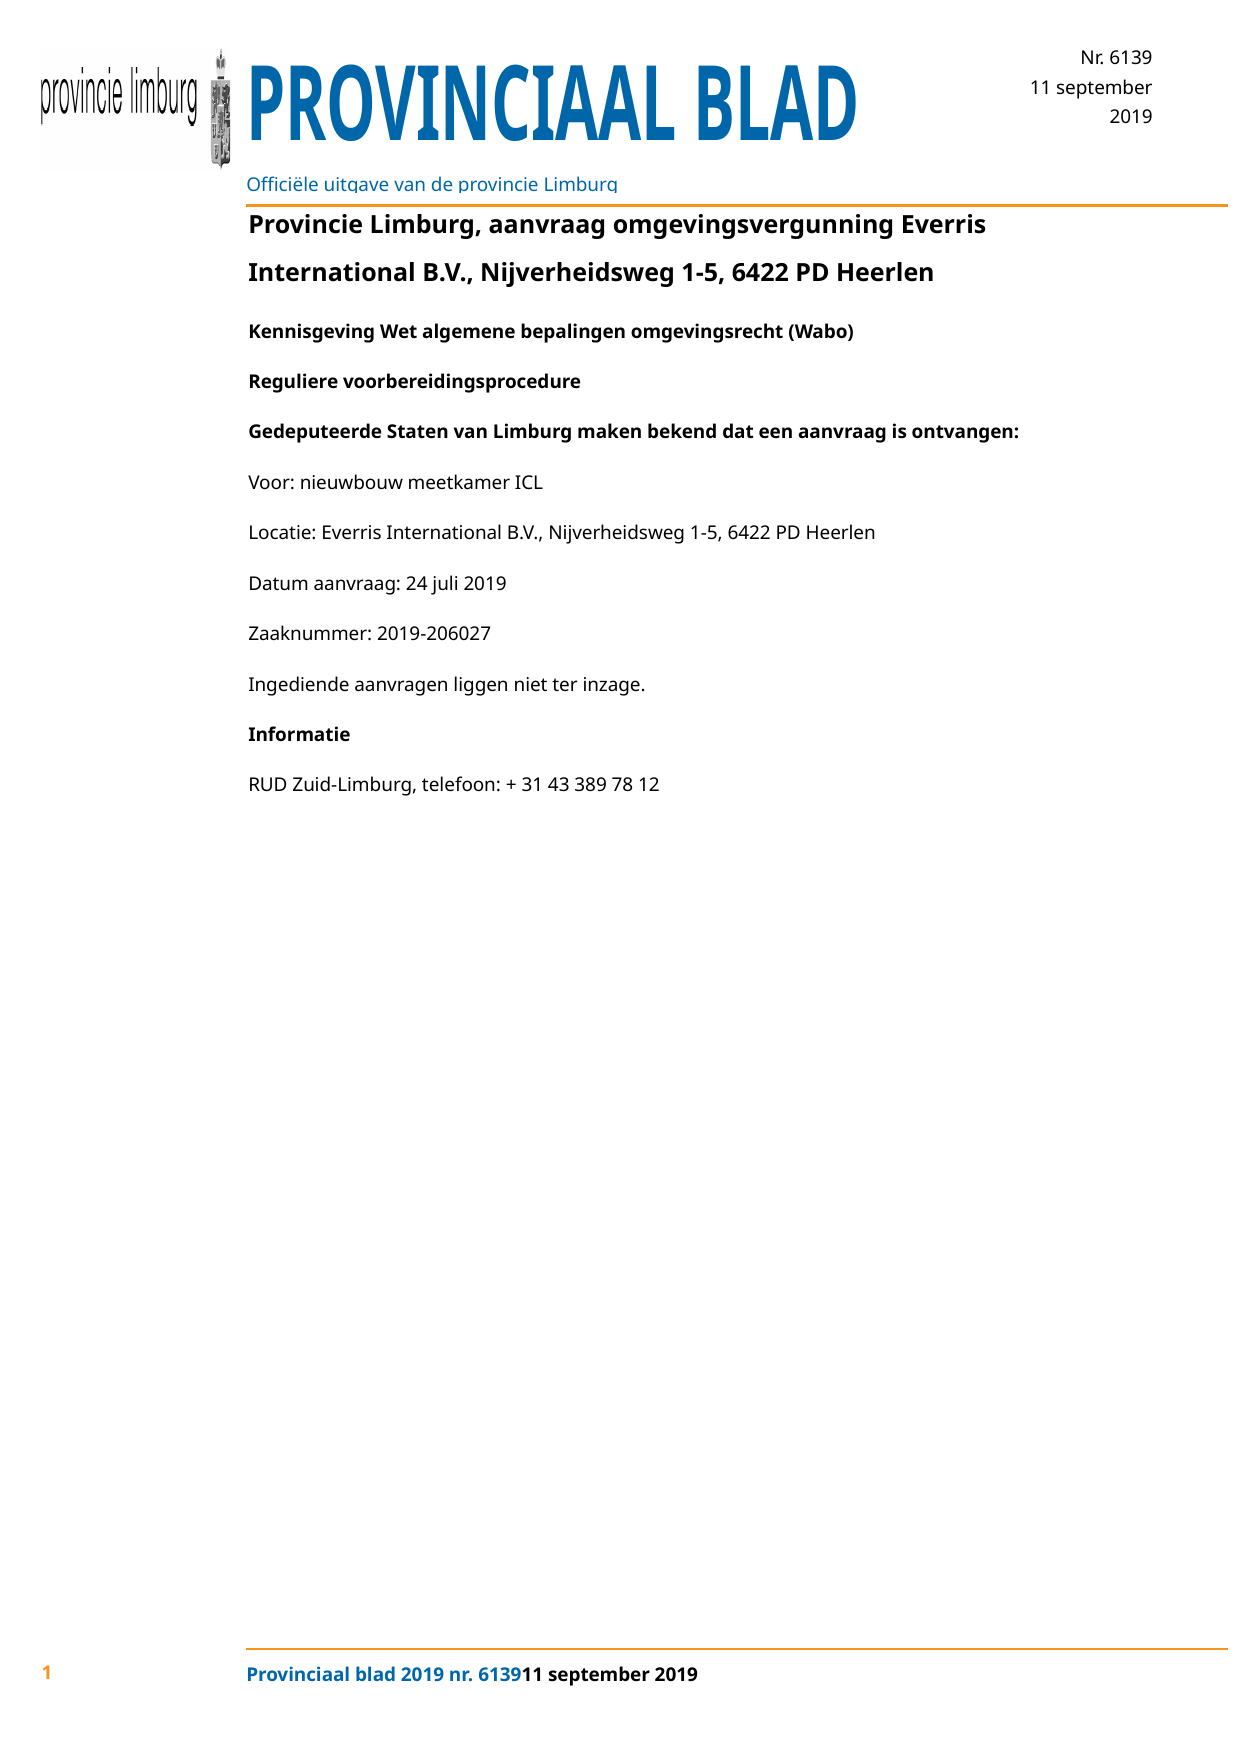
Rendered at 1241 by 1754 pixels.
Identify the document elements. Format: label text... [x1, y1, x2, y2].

text Informatie [248, 721, 1152, 747]
text Provincie Limburg, aanvraag omgevingsvergunning Everris International B.V., Nijverheidsweg 1-5, 6422 PD Heerlen [248, 207, 1152, 288]
text Voor: nieuwbouw meetkamer ICL [248, 469, 1152, 495]
text Zaaknummer: 2019-206027 [248, 620, 1152, 646]
text Datum aanvraag: 24 juli 2019 [248, 570, 1152, 596]
text Gedeputeerde Staten van Limburg maken bekend dat een aanvraag is ontvangen: [248, 419, 1152, 444]
text RUD Zuid-Limburg, telefoon: + 31 43 389 78 12 [248, 772, 1152, 797]
text Kennisgeving Wet algemene bepalingen omgevingsrecht (Wabo) [248, 318, 1152, 344]
text Ingediende aanvragen liggen niet ter inzage. [248, 671, 1152, 697]
text Locatie: Everris International B.V., Nijverheidsweg 1-5, 6422 PD Heerlen [248, 519, 1152, 545]
text Reguliere voorbereidingsprocedure [248, 368, 1152, 394]
picture [41, 47, 231, 172]
